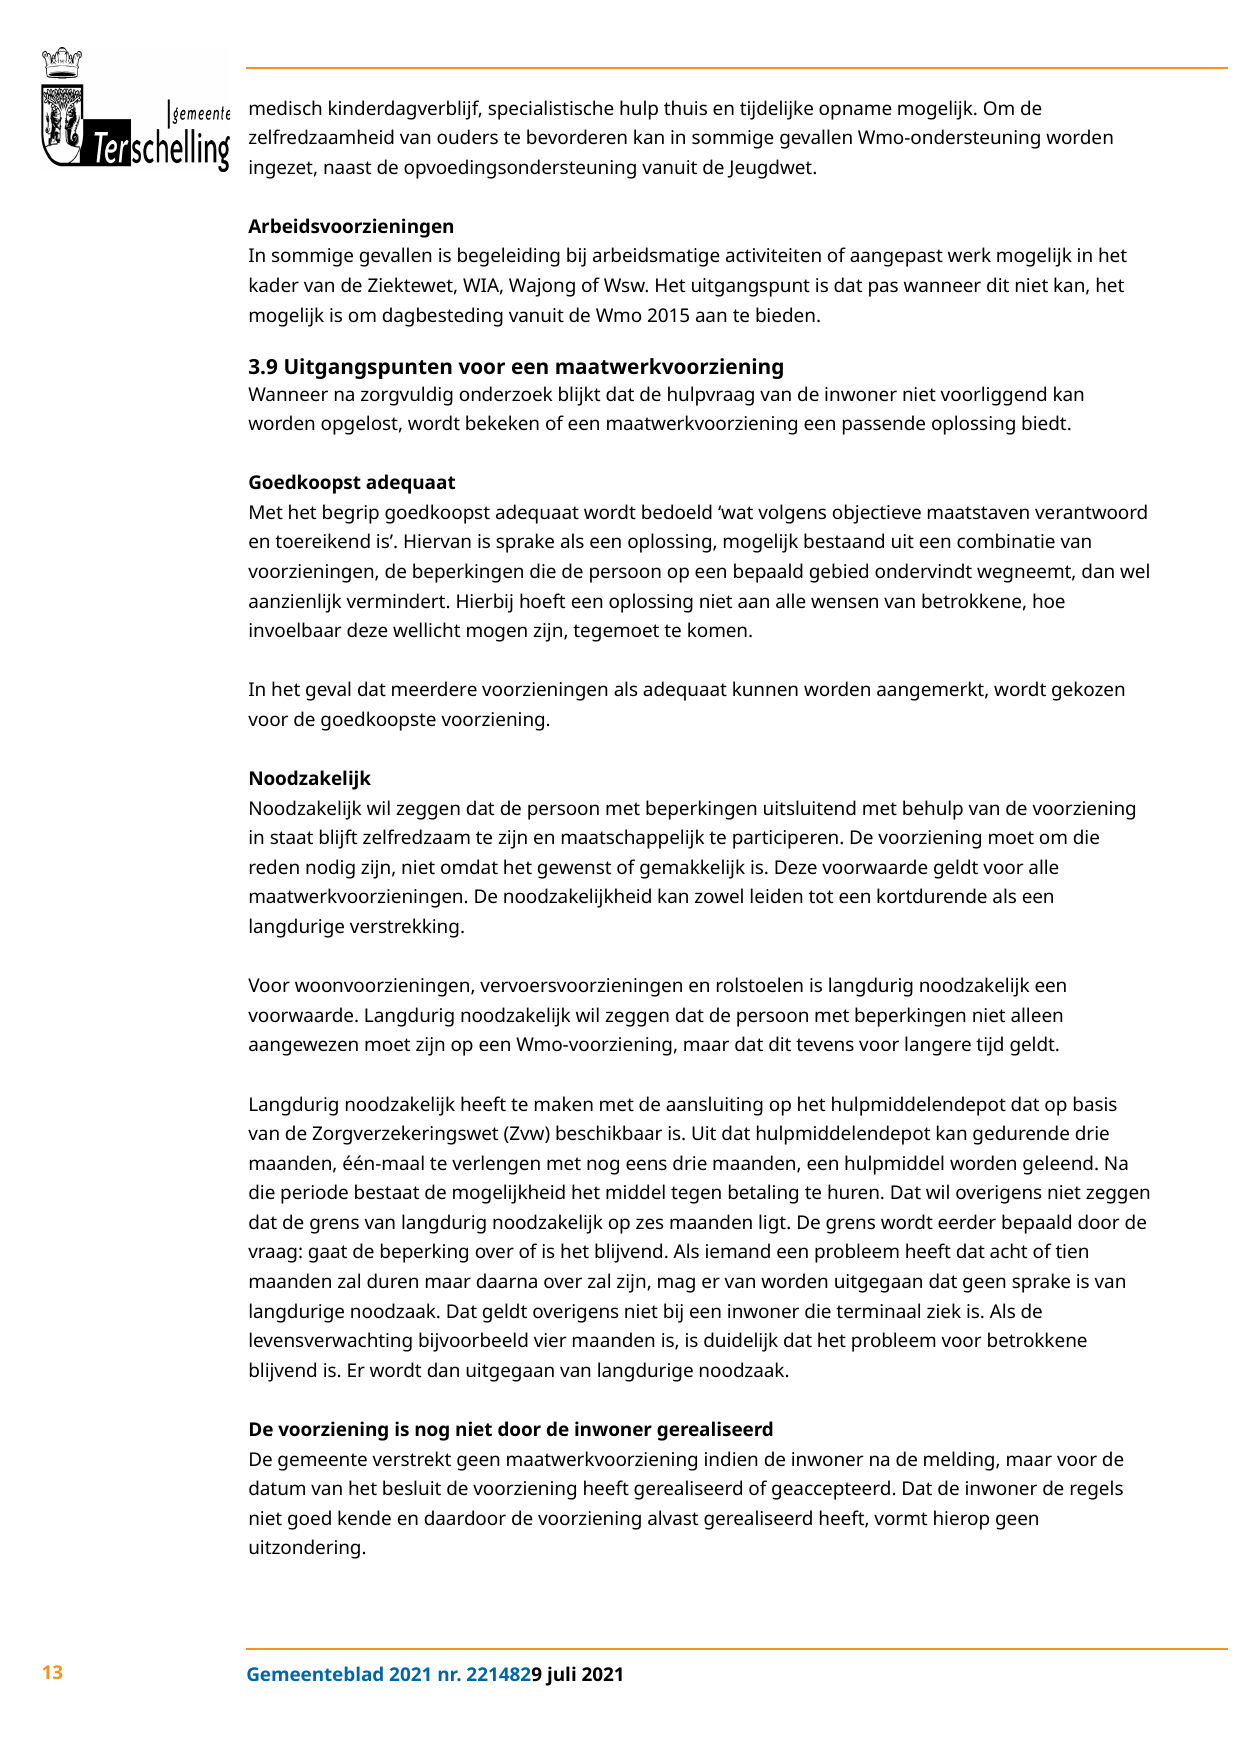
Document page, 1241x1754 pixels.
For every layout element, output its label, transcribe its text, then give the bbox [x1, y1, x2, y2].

text Wanneer na zorgvuldig onderzoek blijkt dat de hulpvraag van de inwoner niet voorliggend kan worden opgelost, wordt bekeken of een maatwerkvoorziening een passende oplossing biedt. [248, 381, 1152, 436]
text Voor woonvoorzieningen, vervoersvoorzieningen en rolstoelen is langdurig noodzakelijk een voorwaarde. Langdurig noodzakelijk wil zeggen dat de persoon met beperkingen niet alleen aangewezen moet zijn op een Wmo-voorziening, maar dat dit tevens voor langere tijd geldt. [248, 972, 1152, 1057]
text De gemeente verstrekt geen maatwerkvoorziening indien de inwoner na de melding, maar voor de datum van het besluit de voorziening heeft gerealiseerd of geaccepteerd. Dat de inwoner de regels niet goed kende en daardoor de voorziening alvast gerealiseerd heeft, vormt hierop geen uitzondering. [248, 1446, 1152, 1560]
text medisch kinderdagverblijf, specialistische hulp thuis en tijdelijke opname mogelijk. Om de zelfredzaamheid van ouders te bevorderen kan in sommige gevallen Wmo-ondersteuning worden ingezet, naast de opvoedingsondersteuning vanuit de Jeugdwet. [248, 95, 1152, 180]
text 3.9 Uitgangspunten voor een maatwerkvoorziening [248, 352, 1152, 381]
text Met het begrip goedkoopst adequaat wordt bedoeld ‘wat volgens objectieve maatstaven verantwoord en toereikend is’. Hiervan is sprake als een oplossing, mogelijk bestaand uit een combinatie van voorzieningen, de beperkingen die de persoon op een bepaald gebied ondervindt wegneemt, dan wel aanzienlijk vermindert. Hierbij hoeft een oplossing niet aan alle wensen van betrokkene, hoe invoelbaar deze wellicht mogen zijn, tegemoet te komen. [248, 499, 1152, 643]
text Arbeidsvoorzieningen [248, 213, 1152, 239]
text In sommige gevallen is begeleiding bij arbeidsmatige activiteiten of aangepast werk mogelijk in het kader van de Ziektewet, WIA, Wajong of Wsw. Het uitgangspunt is dat pas wanneer dit niet kan, het mogelijk is om dagbesteding vanuit de Wmo 2015 aan te bieden. [248, 243, 1152, 328]
picture [41, 47, 231, 172]
text Langdurig noodzakelijk heeft te maken met de aansluiting op het hulpmiddelendepot dat op basis van de Zorgverzekeringswet (Zvw) beschikbaar is. Uit dat hulpmiddelendepot kan gedurende drie maanden, één-maal te verlengen met nog eens drie maanden, een hulpmiddel worden geleend. Na die periode bestaat de mogelijkheid het middel tegen betaling te huren. Dat wil overigens niet zeggen dat de grens van langdurig noodzakelijk op zes maanden ligt. De grens wordt eerder bepaald door de vraag: gaat de beperking over of is het blijvend. Als iemand een probleem heeft dat acht of tien maanden zal duren maar daarna over zal zijn, mag er van worden uitgegaan dat geen sprake is van langdurige noodzaak. Dat geldt overigens niet bij een inwoner die terminaal ziek is. Als de levensverwachting bijvoorbeeld vier maanden is, is duidelijk dat het probleem voor betrokkene blijvend is. Er wordt dan uitgegaan van langdurige noodzaak. [248, 1091, 1152, 1383]
text Noodzakelijk [248, 765, 1152, 791]
text Noodzakelijk wil zeggen dat de persoon met beperkingen uitsluitend met behulp van de voorziening in staat blijft zelfredzaam te zijn en maatschappelijk te participeren. De voorziening moet om die reden nodig zijn, niet omdat het gewenst of gemakkelijk is. Deze voorwaarde geldt voor alle maatwerkvoorzieningen. De noodzakelijkheid kan zowel leiden tot een kortdurende als een langdurige verstrekking. [248, 795, 1152, 939]
text De voorziening is nog niet door de inwoner gerealiseerd [248, 1416, 1152, 1442]
text In het geval dat meerdere voorzieningen als adequaat kunnen worden aangemerkt, wordt gekozen voor de goedkoopste voorziening. [248, 677, 1152, 732]
text Goedkoopst adequaat [248, 469, 1152, 495]
